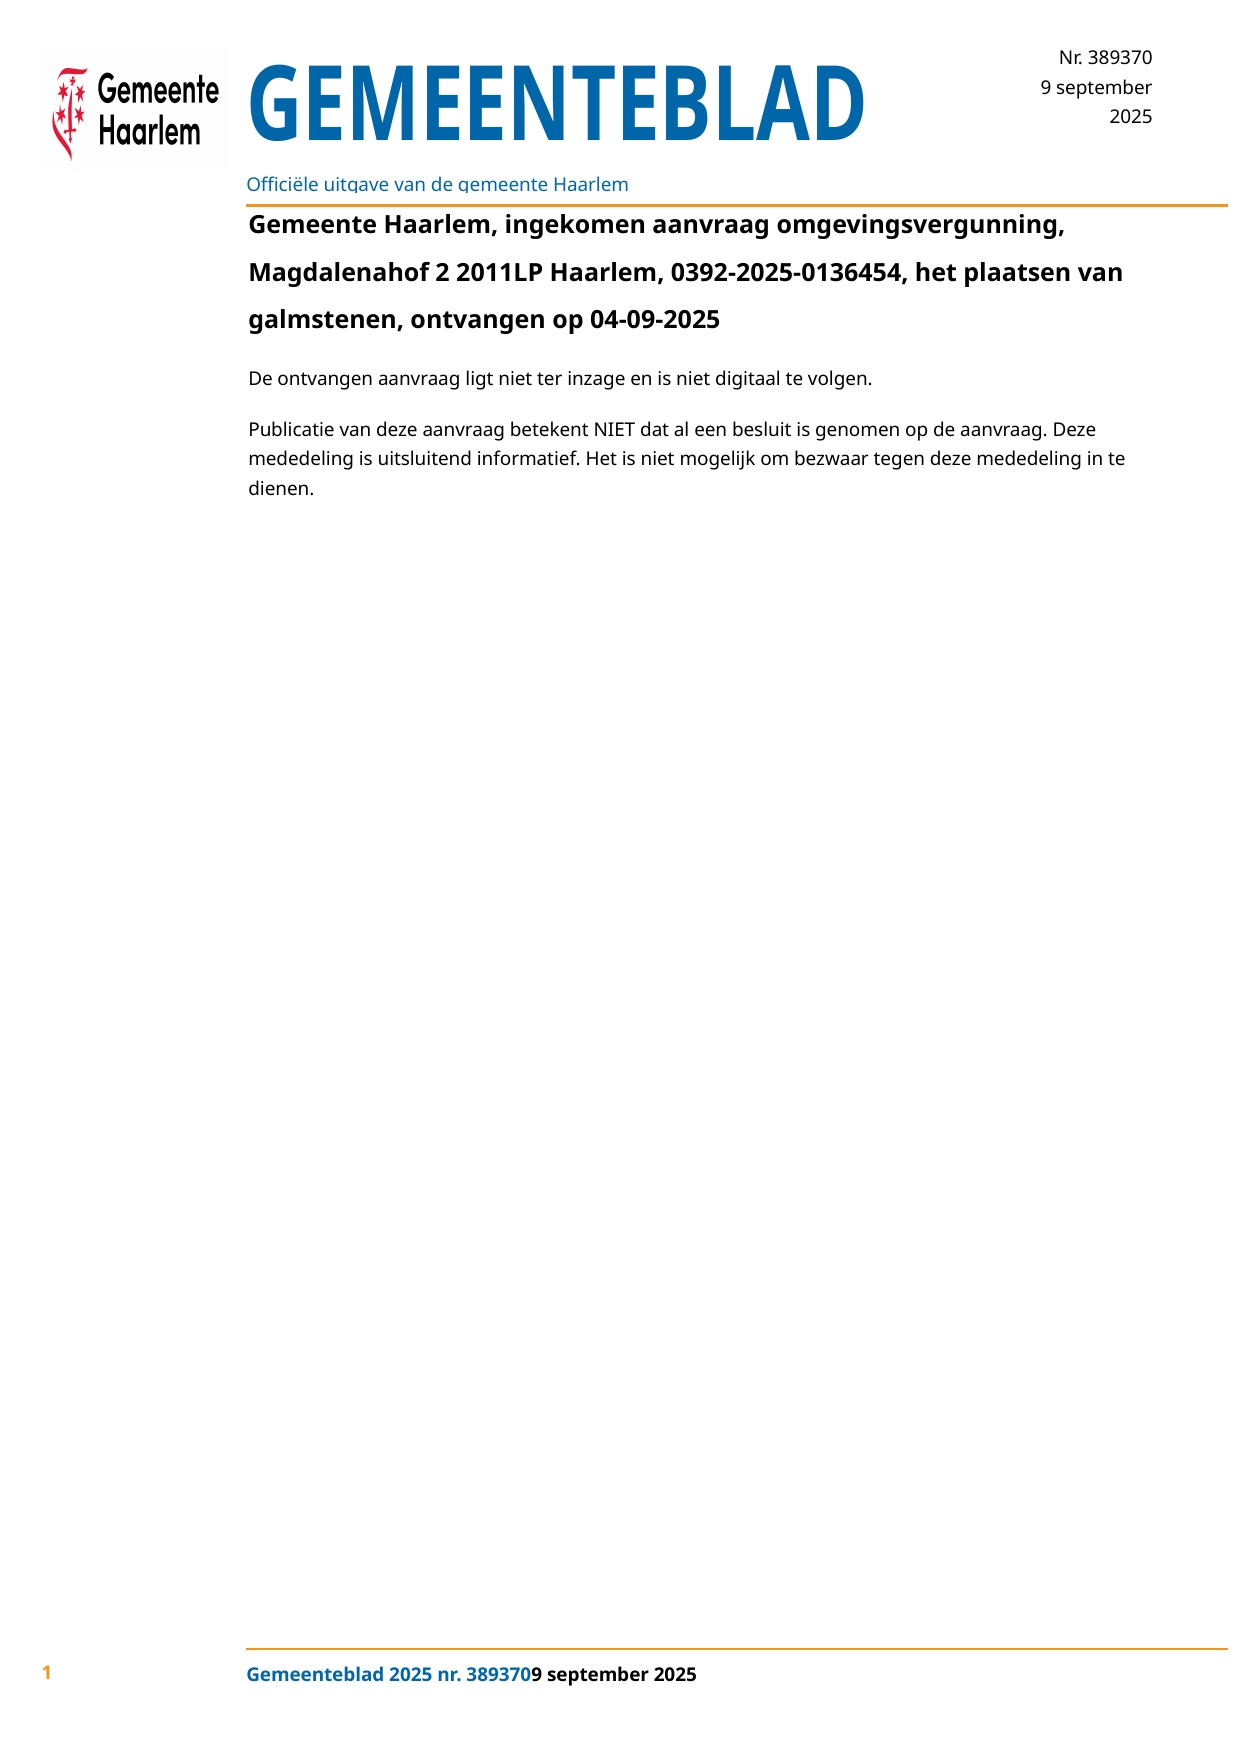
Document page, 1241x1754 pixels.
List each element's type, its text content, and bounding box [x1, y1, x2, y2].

text De ontvangen aanvraag ligt niet ter inzage en is niet digitaal te volgen. [248, 366, 1152, 391]
picture [41, 47, 231, 172]
text Publicatie van deze aanvraag betekent NIET dat al een besluit is genomen op de aanvraag. Deze mededeling is uitsluitend informatief. Het is niet mogelijk om bezwaar tegen deze mededeling in te dienen. [248, 416, 1152, 501]
text Gemeente Haarlem, ingekomen aanvraag omgevingsvergunning, Magdalenahof 2 2011LP Haarlem, 0392-2025-0136454, het plaatsen van galmstenen, ontvangen op 04-09-2025 [248, 207, 1152, 336]
